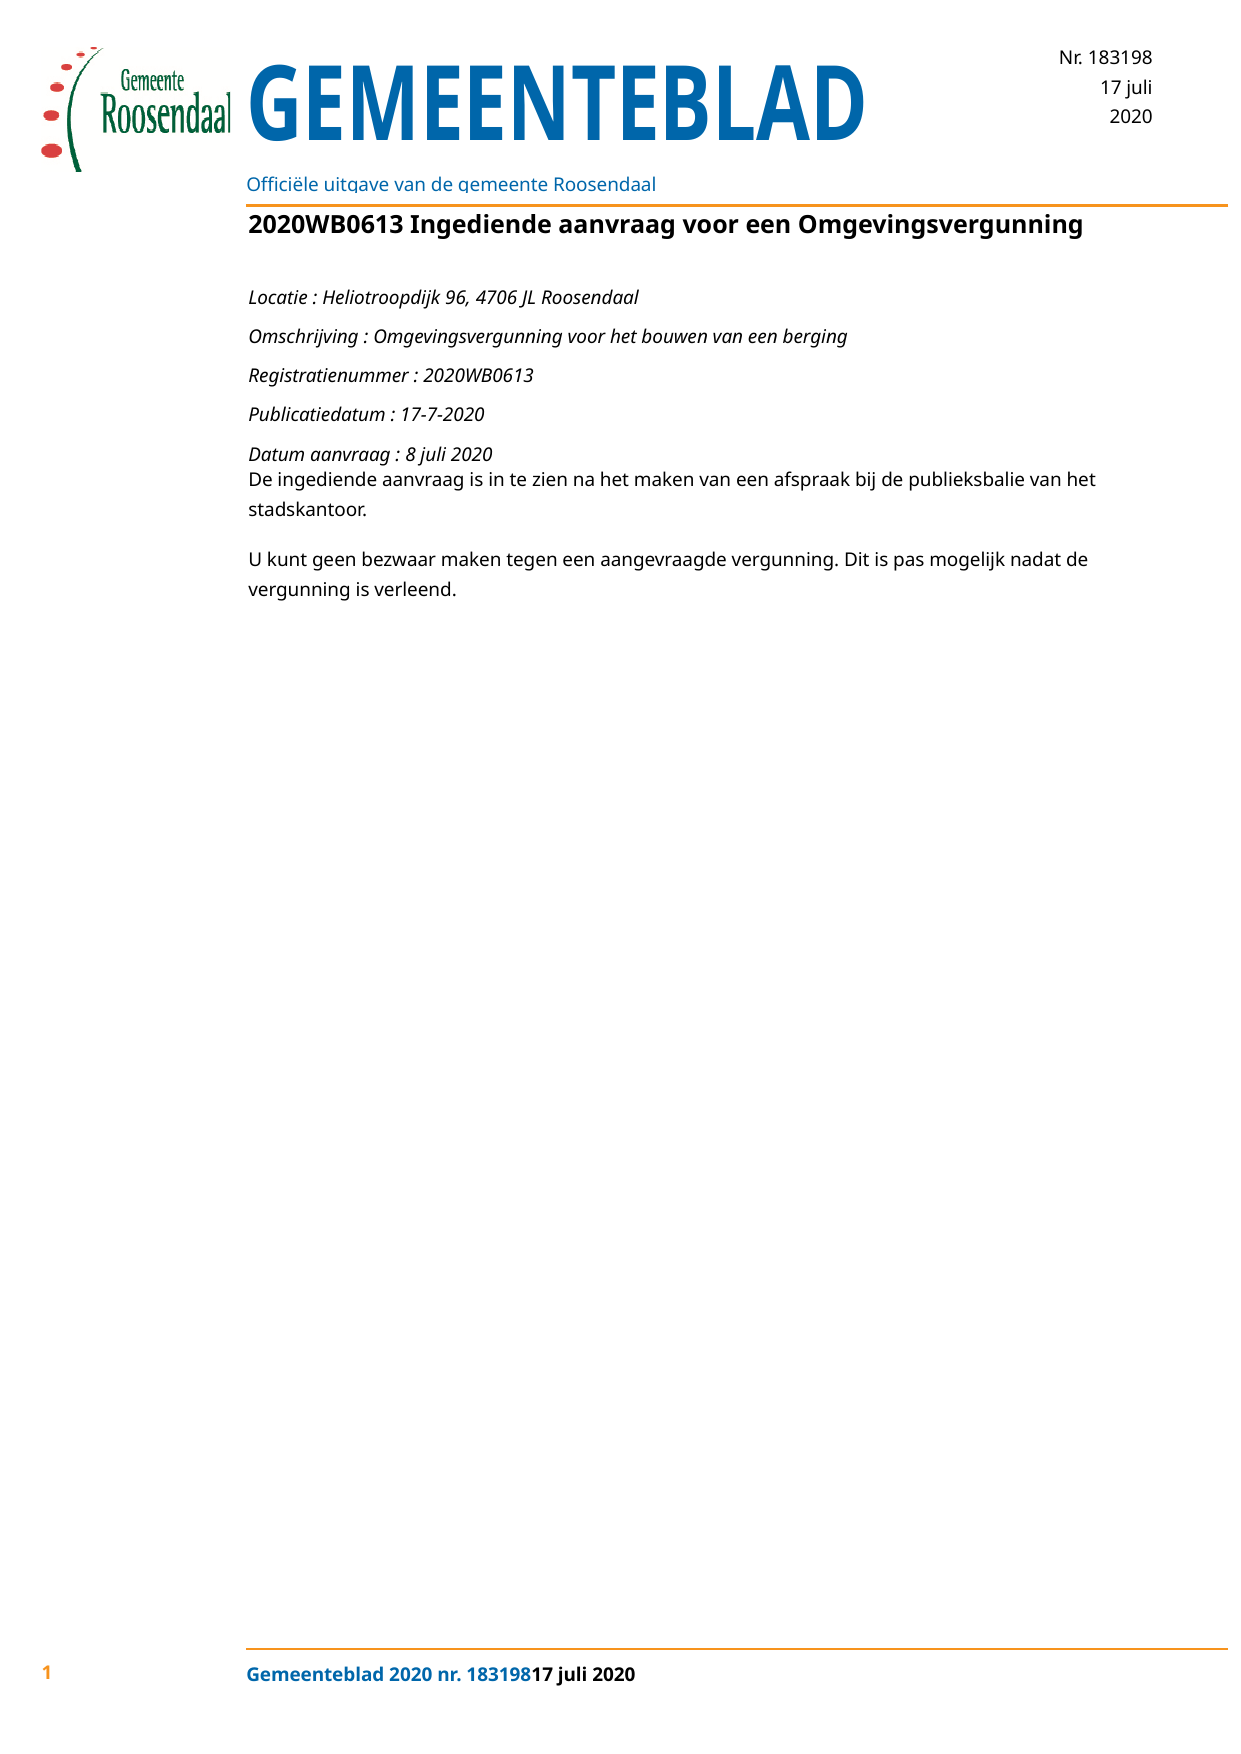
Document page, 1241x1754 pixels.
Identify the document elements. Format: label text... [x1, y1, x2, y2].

text De ingediende aanvraag is in te zien na het maken van een afspraak bij de publieksbalie van het stadskantoor. [248, 467, 1152, 522]
text Datum aanvraag : 8 juli 2020 [248, 441, 1152, 467]
text Locatie : Heliotroopdijk 96, 4706 JL Roosendaal [248, 284, 1152, 309]
text Omschrijving : Omgevingsvergunning voor het bouwen van een berging [248, 323, 1152, 349]
picture [41, 47, 231, 172]
text Registratienummer : 2020WB0613 [248, 362, 1152, 388]
text Publicatiedatum : 17-7-2020 [248, 402, 1152, 427]
text U kunt geen bezwaar maken tegen een aangevraagde vergunning. Dit is pas mogelijk nadat de vergunning is verleend. [248, 547, 1152, 602]
text 2020WB0613 Ingediende aanvraag voor een Omgevingsvergunning [248, 207, 1152, 241]
